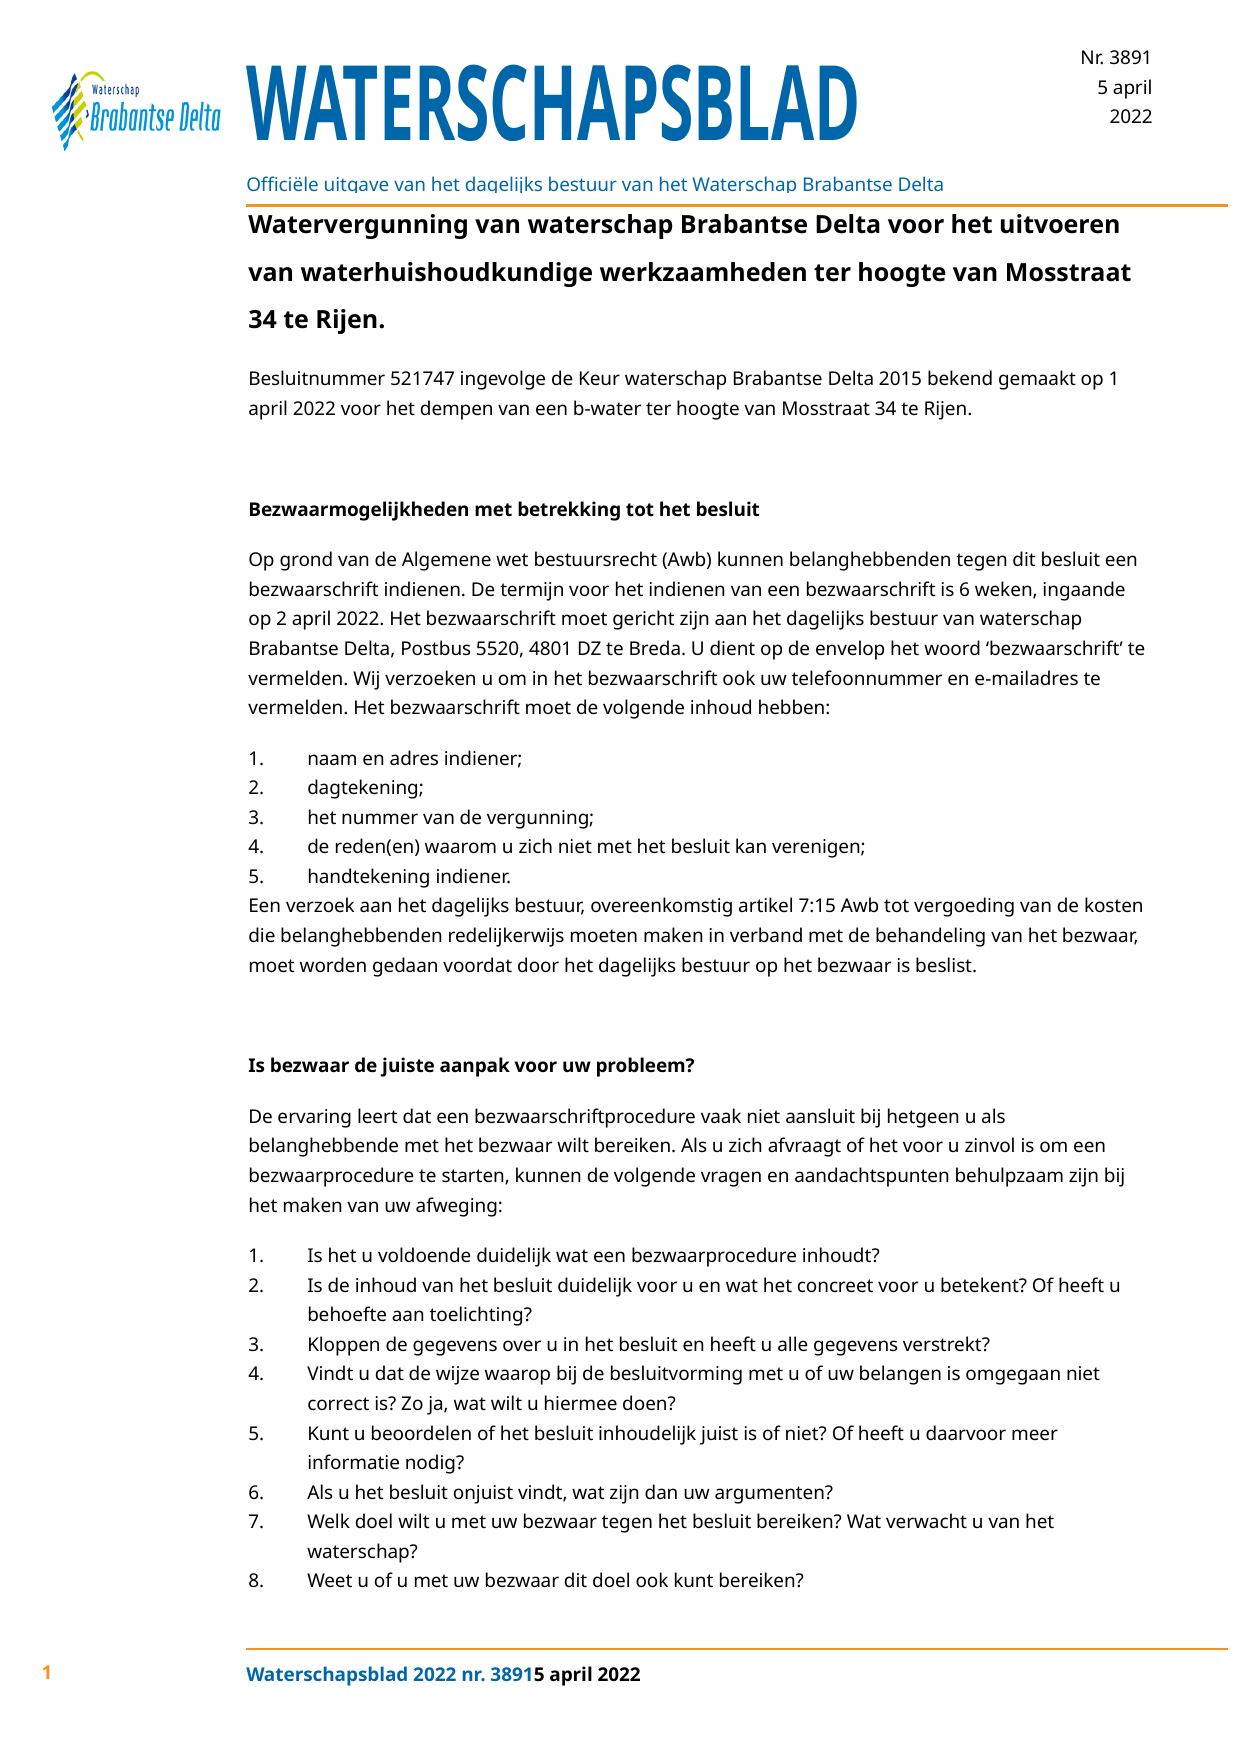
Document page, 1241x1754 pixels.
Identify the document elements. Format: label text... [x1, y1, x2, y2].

list Weet u of u met uw bezwaar dit doel ook kunt bereiken? [248, 1568, 1152, 1593]
text Watervergunning van waterschap Brabantse Delta voor het uitvoeren van waterhuishoudkundige werkzaamheden ter hoogte van Mosstraat 34 te Rijen. [248, 207, 1152, 336]
list Is het u voldoende duidelijk wat een bezwaarprocedure inhoudt? [248, 1242, 1152, 1268]
text Bezwaarmogelijkheden met betrekking tot het besluit [248, 496, 1152, 522]
list de reden(en) waarom u zich niet met het besluit kan verenigen; [248, 833, 1152, 859]
text Is bezwaar de juiste aanpak voor uw probleem? [248, 1053, 1152, 1078]
text Een verzoek aan het dagelijks bestuur, overeenkomstig artikel 7:15 Awb tot vergoeding van de kosten die belanghebbenden redelijkerwijs moeten maken in verband met de behandeling van het bezwaar, moet worden gedaan voordat door het dagelijks bestuur op het bezwaar is beslist. [248, 893, 1152, 977]
text De ervaring leert dat een bezwaarschriftprocedure vaak niet aansluit bij hetgeen u als belanghebbende met het bezwaar wilt bereiken. Als u zich afvraagt of het voor u zinvol is om een bezwaarprocedure te starten, kunnen de volgende vragen en aandachtspunten behulpzaam zijn bij het maken van uw afweging: [248, 1103, 1152, 1217]
text Op grond van de Algemene wet bestuursrecht (Awb) kunnen belanghebbenden tegen dit besluit een bezwaarschrift indienen. De termijn voor het indienen van een bezwaarschrift is 6 weken, ingaande op 2 april 2022. Het bezwaarschrift moet gericht zijn aan het dagelijks bestuur van waterschap Brabantse Delta, Postbus 5520, 4801 DZ te Breda. U dient op de envelop het woord ‘bezwaarschrift’ te vermelden. Wij verzoeken u om in het bezwaarschrift ook uw telefoonnummer en e‑mailadres te vermelden. Het bezwaarschrift moet de volgende inhoud hebben: [248, 546, 1152, 720]
list naam en adres indiener; [248, 745, 1152, 770]
list Kloppen de gegevens over u in het besluit en heeft u alle gegevens verstrekt? [248, 1331, 1152, 1357]
list dagtekening; [248, 774, 1152, 800]
list Welk doel wilt u met uw bezwaar tegen het besluit bereiken? Wat verwacht u van het waterschap? [248, 1508, 1152, 1564]
list Vindt u dat de wijze waarop bij de besluitvorming met u of uw belangen is omgegaan niet correct is? Zo ja, wat wilt u hiermee doen? [248, 1361, 1152, 1416]
text Besluitnummer 521747 ingevolge de Keur waterschap Brabantse Delta 2015 bekend gemaakt op 1 april 2022 voor het dempen van een b-water ter hoogte van Mosstraat 34 te Rijen. [248, 366, 1152, 421]
list het nummer van de vergunning; [248, 804, 1152, 829]
list Kunt u beoordelen of het besluit inhoudelijk juist is of niet? Of heeft u daarvoor meer informatie nodig? [248, 1420, 1152, 1475]
picture [41, 47, 231, 172]
list Als u het besluit onjuist vindt, wat zijn dan uw argumenten? [248, 1479, 1152, 1504]
list handtekening indiener. [248, 863, 1152, 889]
list Is de inhoud van het besluit duidelijk voor u en wat het concreet voor u betekent? Of heeft u behoefte aan toelichting? [248, 1272, 1152, 1327]
